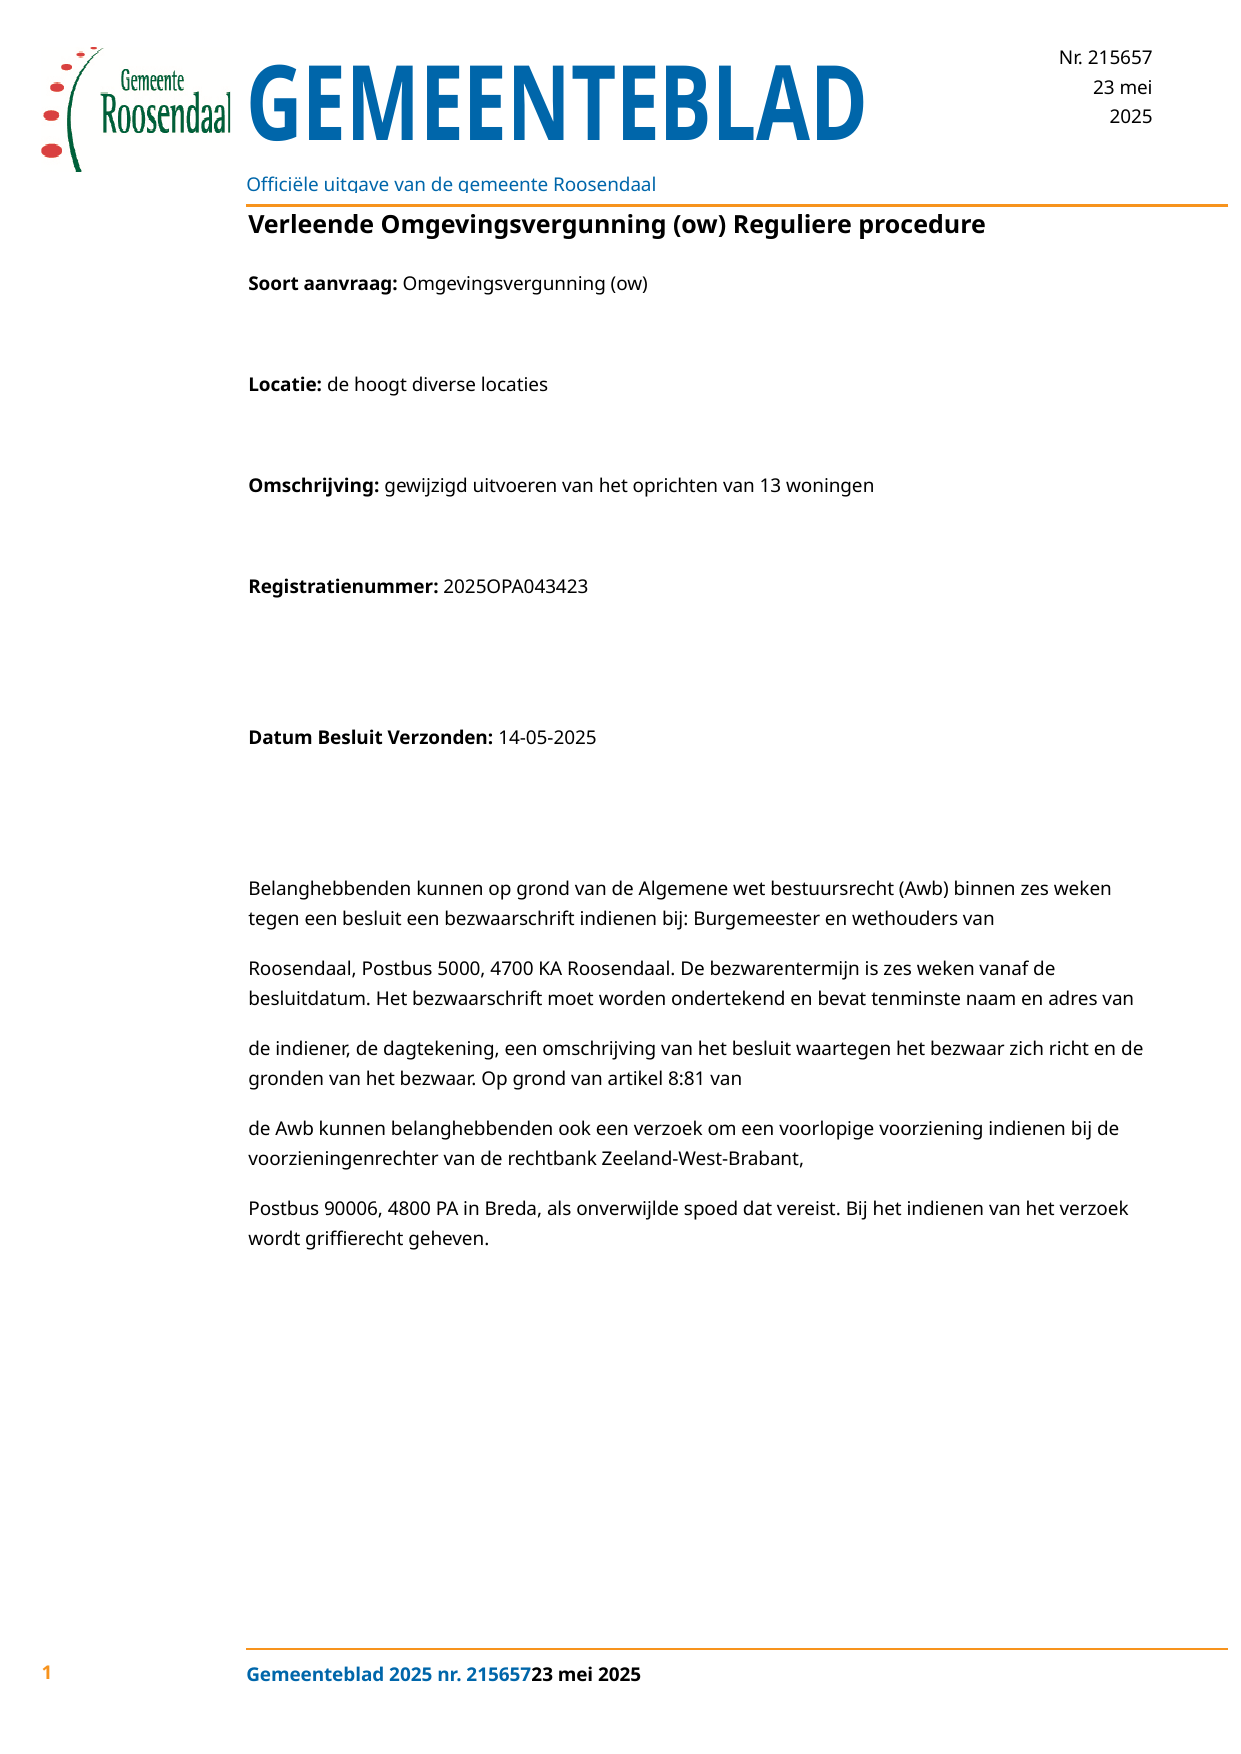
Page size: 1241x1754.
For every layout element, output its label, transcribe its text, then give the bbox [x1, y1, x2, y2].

picture [41, 47, 231, 172]
text Roosendaal, Postbus 5000, 4700 KA Roosendaal. De bezwarentermijn is zes weken vanaf de besluitdatum. Het bezwaarschrift moet worden ondertekend en bevat tenminste naam en adres van [248, 955, 1152, 1011]
text Soort aanvraag: Omgevingsvergunning (ow) [248, 270, 1152, 296]
text Verleende Omgevingsvergunning (ow) Reguliere procedure [248, 207, 1152, 241]
text Locatie: de hoogt diverse locaties [248, 371, 1152, 397]
text Belanghebbenden kunnen op grond van de Algemene wet bestuursrecht (Awb) binnen zes weken tegen een besluit een bezwaarschrift indienen bij: Burgemeester en wethouders van [248, 875, 1152, 931]
text de indiener, de dagtekening, een omschrijving van het besluit waartegen het bezwaar zich richt en de gronden van het bezwaar. Op grond van artikel 8:81 van [248, 1035, 1152, 1091]
text Postbus 90006, 4800 PA in Breda, als onverwijlde spoed dat vereist. Bij het indienen van het verzoek wordt griffierecht geheven. [248, 1195, 1152, 1251]
text de Awb kunnen belanghebbenden ook een verzoek om een voorlopige voorziening indienen bij de voorzieningenrechter van de rechtbank Zeeland-West-Brabant, [248, 1115, 1152, 1171]
text Registratienummer: 2025OPA043423 [248, 573, 1152, 598]
text Datum Besluit Verzonden: 14-05-2025 [248, 724, 1152, 750]
text Omschrijving: gewijzigd uitvoeren van het oprichten van 13 woningen [248, 472, 1152, 498]
